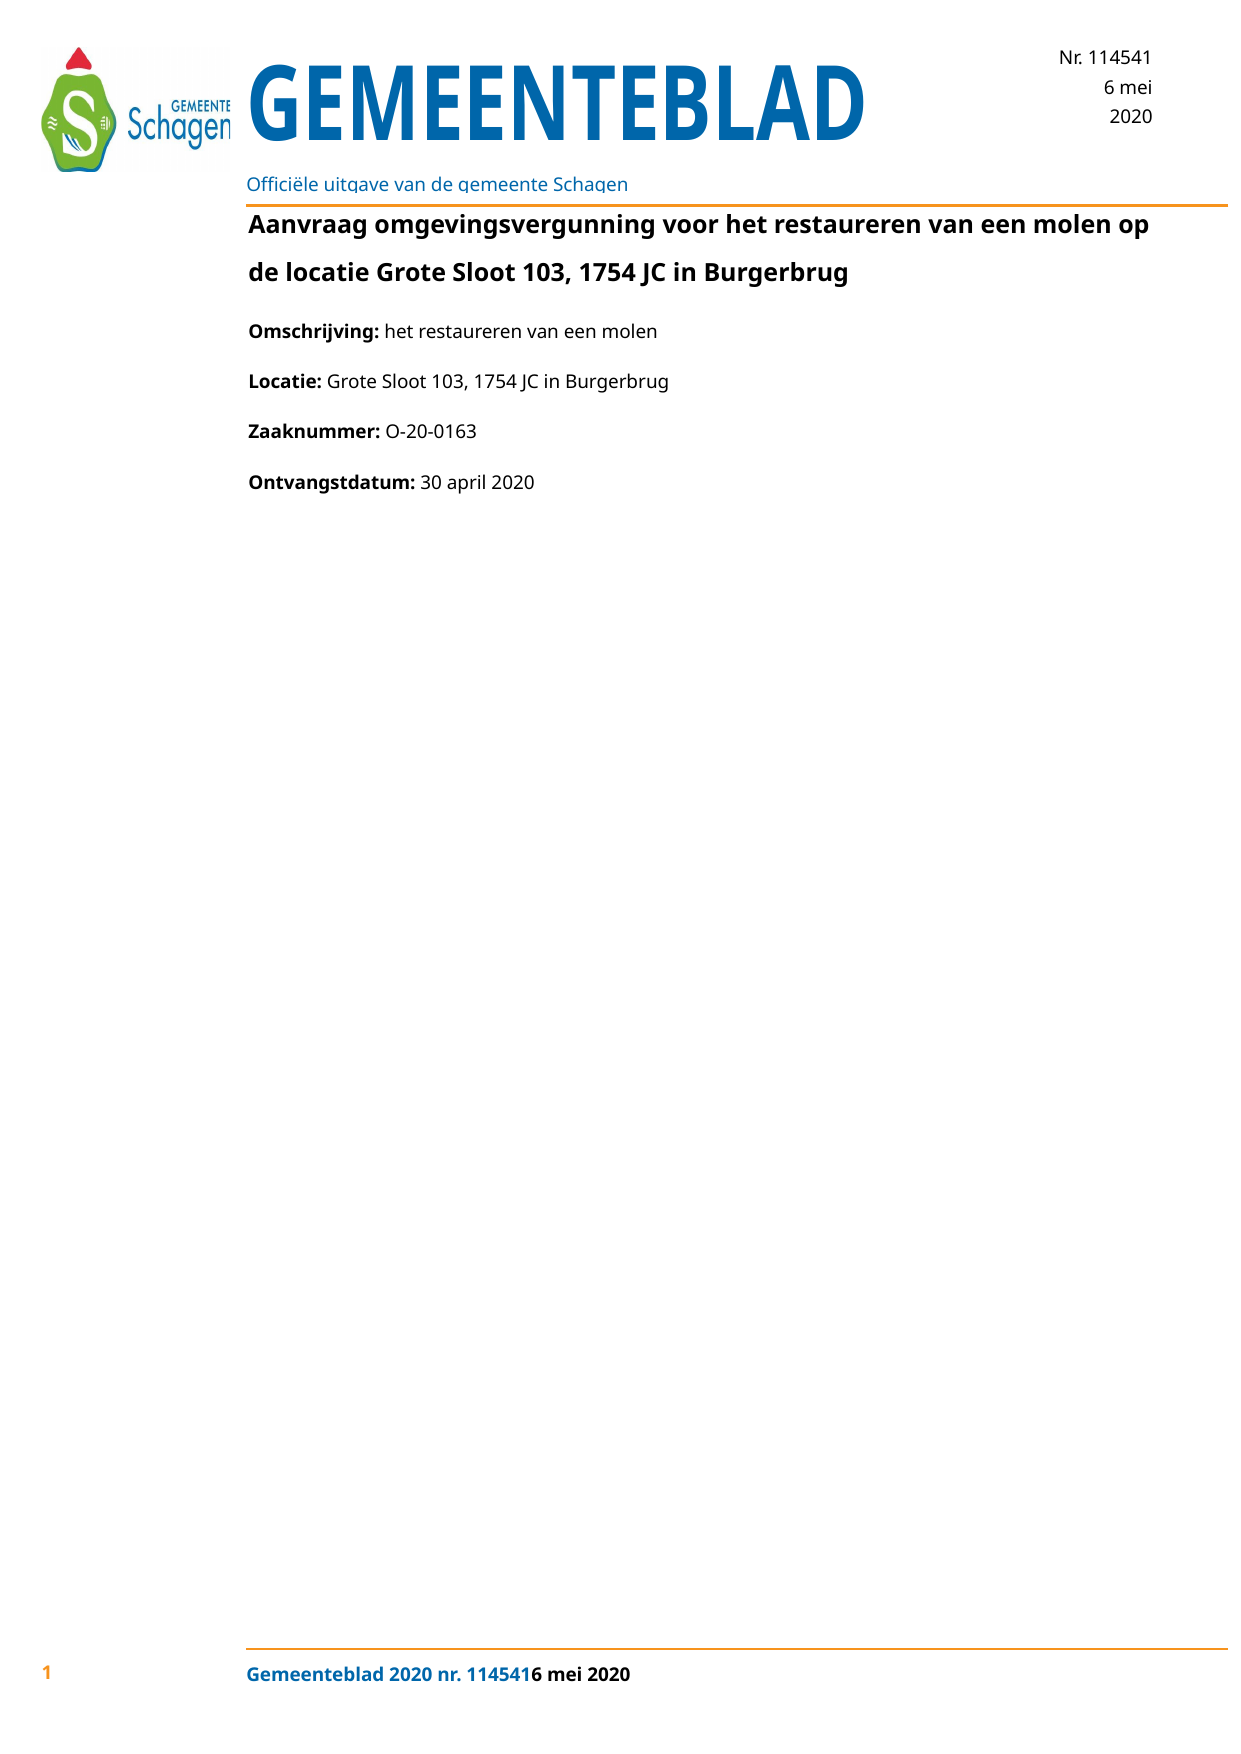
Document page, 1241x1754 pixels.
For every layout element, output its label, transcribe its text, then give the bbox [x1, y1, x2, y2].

text Aanvraag omgevingsvergunning voor het restaureren van een molen op de locatie Grote Sloot 103, 1754 JC in Burgerbrug [248, 207, 1152, 288]
text Zaaknummer: O-20-0163 [248, 419, 1152, 444]
text Ontvangstdatum: 30 april 2020 [248, 469, 1152, 495]
picture [41, 47, 231, 172]
text Locatie: Grote Sloot 103, 1754 JC in Burgerbrug [248, 368, 1152, 394]
text Omschrijving: het restaureren van een molen [248, 318, 1152, 344]
